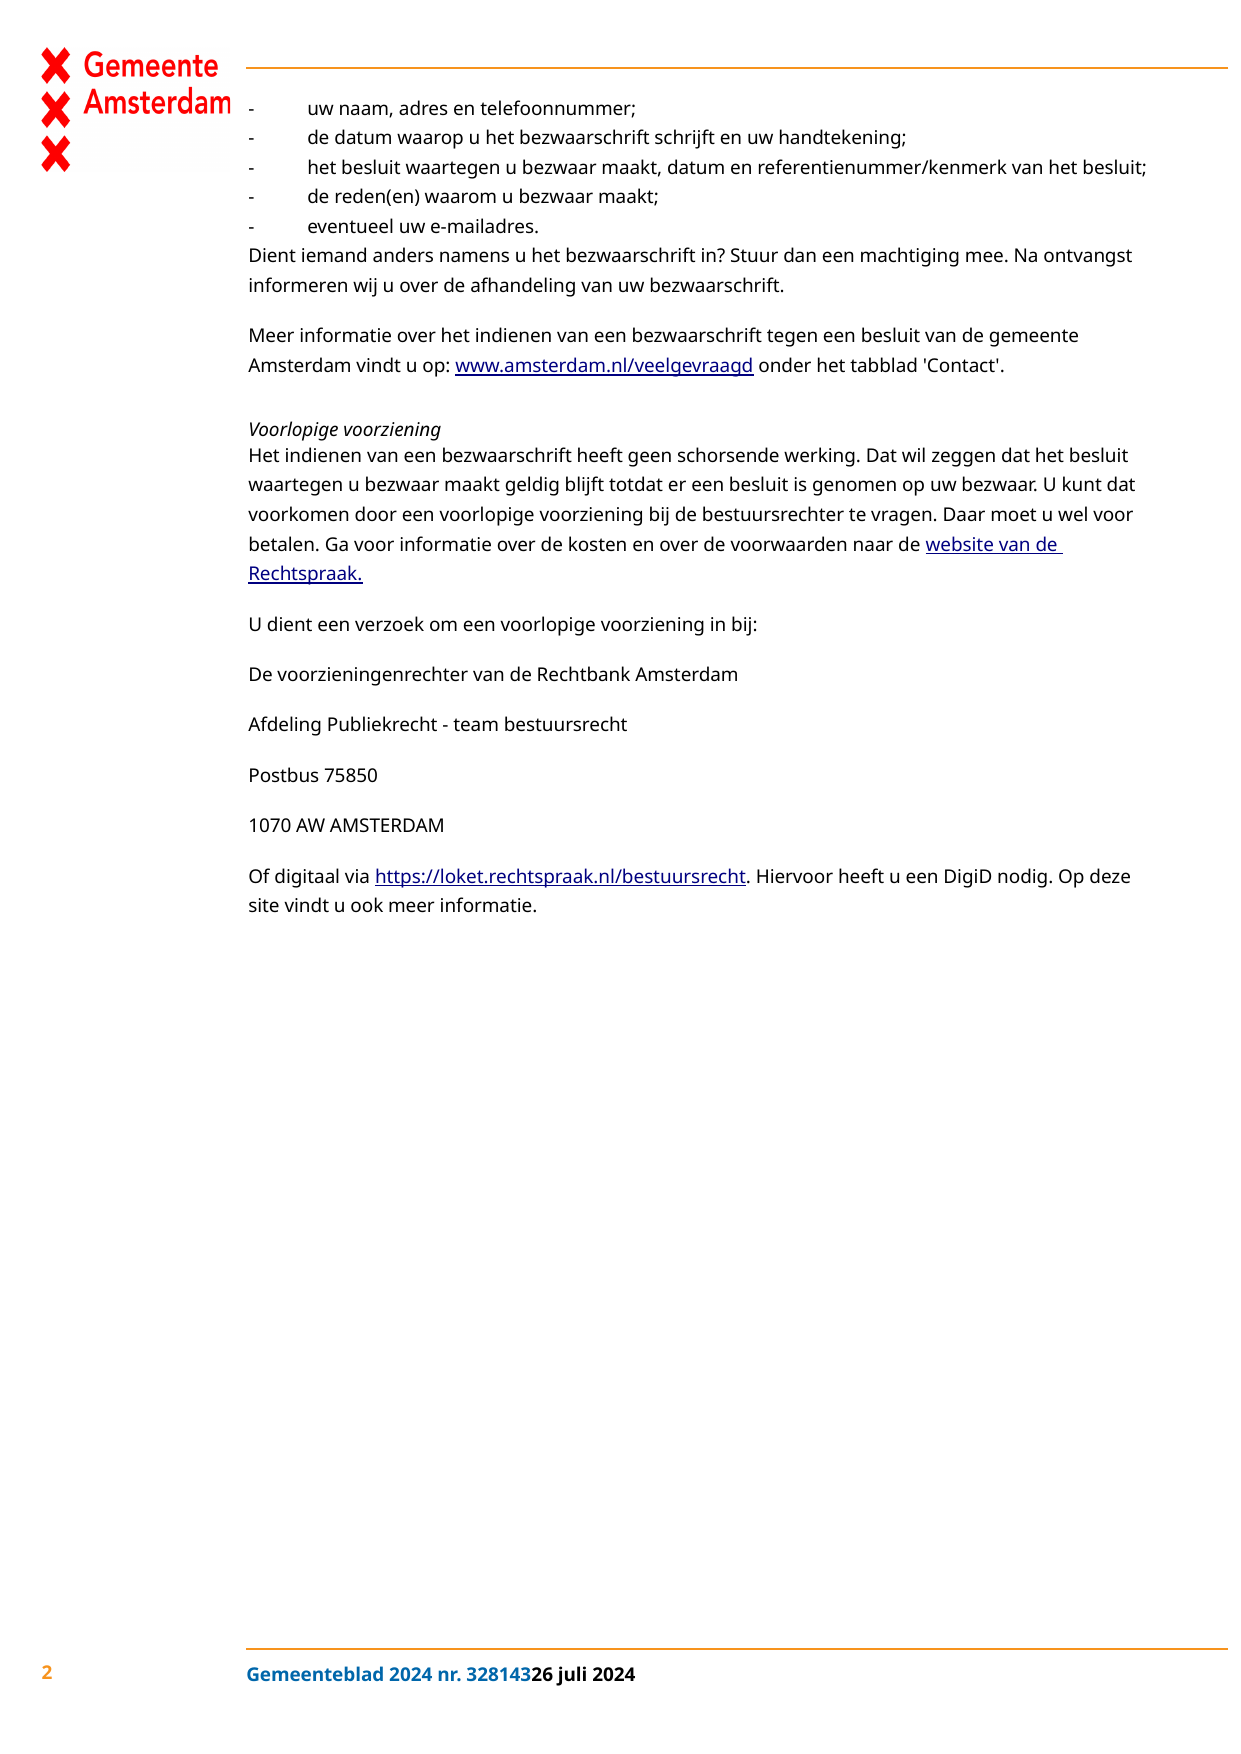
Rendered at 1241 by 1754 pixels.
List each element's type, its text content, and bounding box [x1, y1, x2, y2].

text Afdeling Publiekrecht - team bestuursrecht [248, 712, 1152, 737]
list eventueel uw e-mailadres. [248, 213, 1152, 239]
text Dient iemand anders namens u het bezwaarschrift in? Stuur dan een machtiging mee. Na ontvangst informeren wij u over de afhandeling van uw bezwaarschrift. [248, 243, 1152, 298]
text U dient een verzoek om een voorlopige voorziening in bij: [248, 611, 1152, 636]
text 1070 AW AMSTERDAM [248, 812, 1152, 838]
text Voorlopige voorziening [248, 416, 1152, 442]
text Meer informatie over het indienen van een bezwaarschrift tegen een besluit van de gemeente Amsterdam vindt u op: www.amsterdam.nl/veelgevraagd onder het tabblad 'Contact'. [248, 323, 1152, 378]
list de reden(en) waarom u bezwaar maakt; [248, 183, 1152, 209]
text Het indienen van een bezwaarschrift heeft geen schorsende werking. Dat wil zeggen dat het besluit waartegen u bezwaar maakt geldig blijft totdat er een besluit is genomen op uw bezwaar. U kunt dat voorkomen door een voorlopige voorziening bij de bestuursrechter te vragen. Daar moet u wel voor betalen. Ga voor informatie over de kosten en over de voorwaarden naar de website van de Rechtspraak. [248, 442, 1152, 586]
list de datum waarop u het bezwaarschrift schrijft en uw handtekening; [248, 124, 1152, 150]
picture [41, 47, 231, 172]
text Of digitaal via https://loket.rechtspraak.nl/bestuursrecht. Hiervoor heeft u een DigiD nodig. Op deze site vindt u ook meer informatie. [248, 863, 1152, 918]
text De voorzieningenrechter van de Rechtbank Amsterdam [248, 661, 1152, 687]
list uw naam, adres en telefoonnummer; [248, 95, 1152, 121]
text Postbus 75850 [248, 762, 1152, 788]
list het besluit waartegen u bezwaar maakt, datum en referentienummer/kenmerk van het besluit; [248, 154, 1152, 180]
